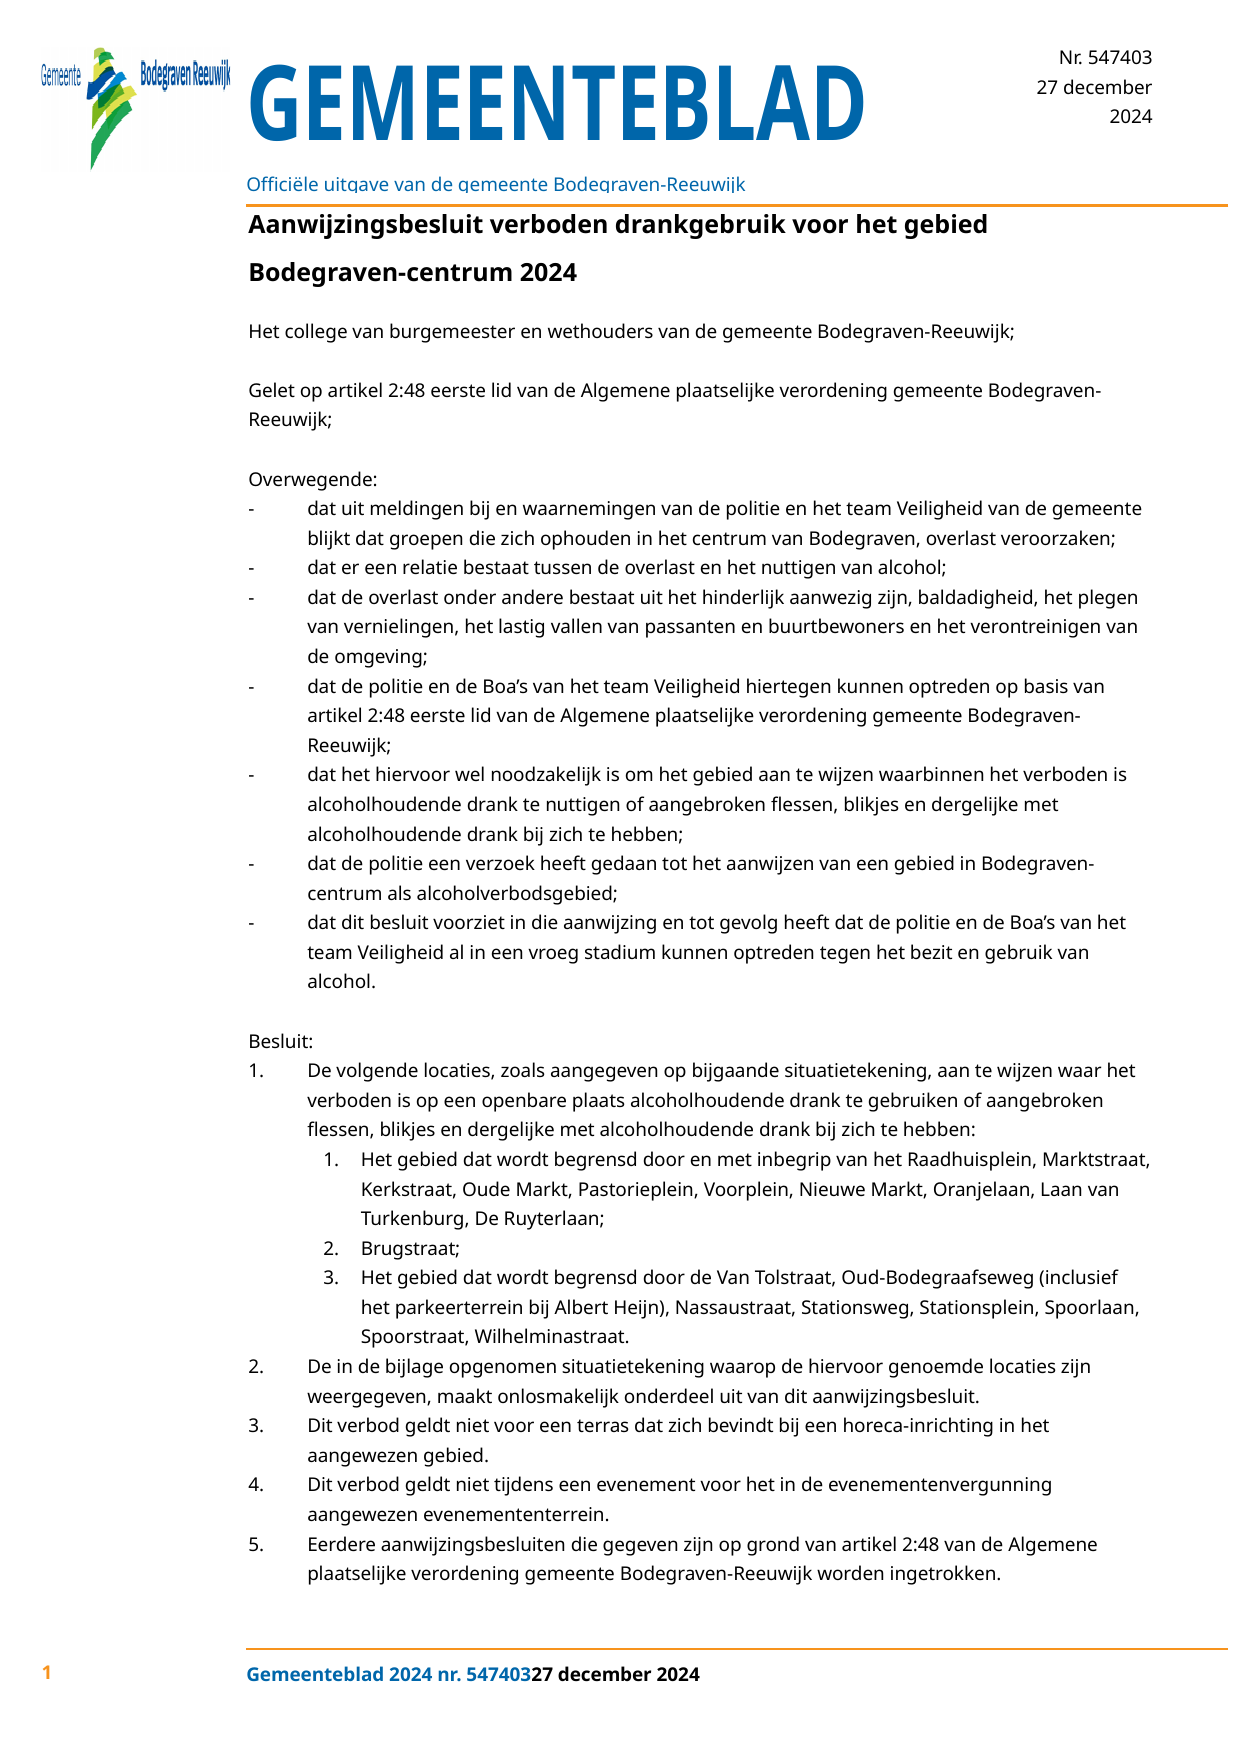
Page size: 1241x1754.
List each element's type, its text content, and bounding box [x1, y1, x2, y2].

list dat de politie en de Boa’s van het team Veiligheid hiertegen kunnen optreden op basis van artikel 2:48 eerste lid van de Algemene plaatselijke verordening gemeente Bodegraven-Reeuwijk; [248, 673, 1152, 758]
list Dit verbod geldt niet voor een terras dat zich bevindt bij een horeca-inrichting in het aangewezen gebied. [248, 1412, 1152, 1468]
list dat er een relatie bestaat tussen de overlast en het nuttigen van alcohol; [248, 554, 1152, 580]
list dat het hiervoor wel noodzakelijk is om het gebied aan te wijzen waarbinnen het verboden is alcoholhoudende drank te nuttigen of aangebroken flessen, blikjes en dergelijke met alcoholhoudende drank bij zich te hebben; [248, 762, 1152, 847]
text Overwegende: [248, 466, 1152, 492]
list dat dit besluit voorziet in die aanwijzing en tot gevolg heeft dat de politie en de Boa’s van het team Veiligheid al in een vroeg stadium kunnen optreden tegen het bezit en gebruik van alcohol. [248, 909, 1152, 994]
picture [41, 47, 231, 172]
list dat uit meldingen bij en waarnemingen van de politie en het team Veiligheid van de gemeente blijkt dat groepen die zich ophouden in het centrum van Bodegraven, overlast veroorzaken; [248, 495, 1152, 551]
text Gelet op artikel 2:48 eerste lid van de Algemene plaatselijke verordening gemeente Bodegraven-Reeuwijk; [248, 377, 1152, 432]
text Aanwijzingsbesluit verboden drankgebruik voor het gebied Bodegraven-centrum 2024 [248, 207, 1152, 288]
text Besluit: [248, 1028, 1152, 1054]
list Het gebied dat wordt begrensd door de Van Tolstraat, Oud-Bodegraafseweg (inclusief het parkeerterrein bij Albert Heijn), Nassaustraat, Stationsweg, Stationsplein, Spoorlaan, Spoorstraat, Wilhelminastraat. [323, 1264, 1152, 1349]
list De volgende locaties, zoals aangegeven op bijgaande situatietekening, aan te wijzen waar het verboden is op een openbare plaats alcoholhoudende drank te gebruiken of aangebroken flessen, blikjes en dergelijke met alcoholhoudende drank bij zich te hebben: [248, 1057, 1152, 1142]
text Het college van burgemeester en wethouders van de gemeente Bodegraven-Reeuwijk; [248, 318, 1152, 344]
list Dit verbod geldt niet tijdens een evenement voor het in de evenementenvergunning aangewezen evenemententerrein. [248, 1472, 1152, 1527]
list Eerdere aanwijzingsbesluiten die gegeven zijn op grond van artikel 2:48 van de Algemene plaatselijke verordening gemeente Bodegraven-Reeuwijk worden ingetrokken. [248, 1531, 1152, 1586]
list De in de bijlage opgenomen situatietekening waarop de hiervoor genoemde locaties zijn weergegeven, maakt onlosmakelijk onderdeel uit van dit aanwijzingsbesluit. [248, 1353, 1152, 1409]
list Brugstraat; [323, 1235, 1152, 1261]
list dat de politie een verzoek heeft gedaan tot het aanwijzen van een gebied in Bodegraven-centrum als alcoholverbodsgebied; [248, 850, 1152, 906]
list dat de overlast onder andere bestaat uit het hinderlijk aanwezig zijn, baldadigheid, het plegen van vernielingen, het lastig vallen van passanten en buurtbewoners en het verontreinigen van de omgeving; [248, 584, 1152, 669]
list Het gebied dat wordt begrensd door en met inbegrip van het Raadhuisplein, Marktstraat, Kerkstraat, Oude Markt, Pastorieplein, Voorplein, Nieuwe Markt, Oranjelaan, Laan van Turkenburg, De Ruyterlaan; [323, 1146, 1152, 1231]
